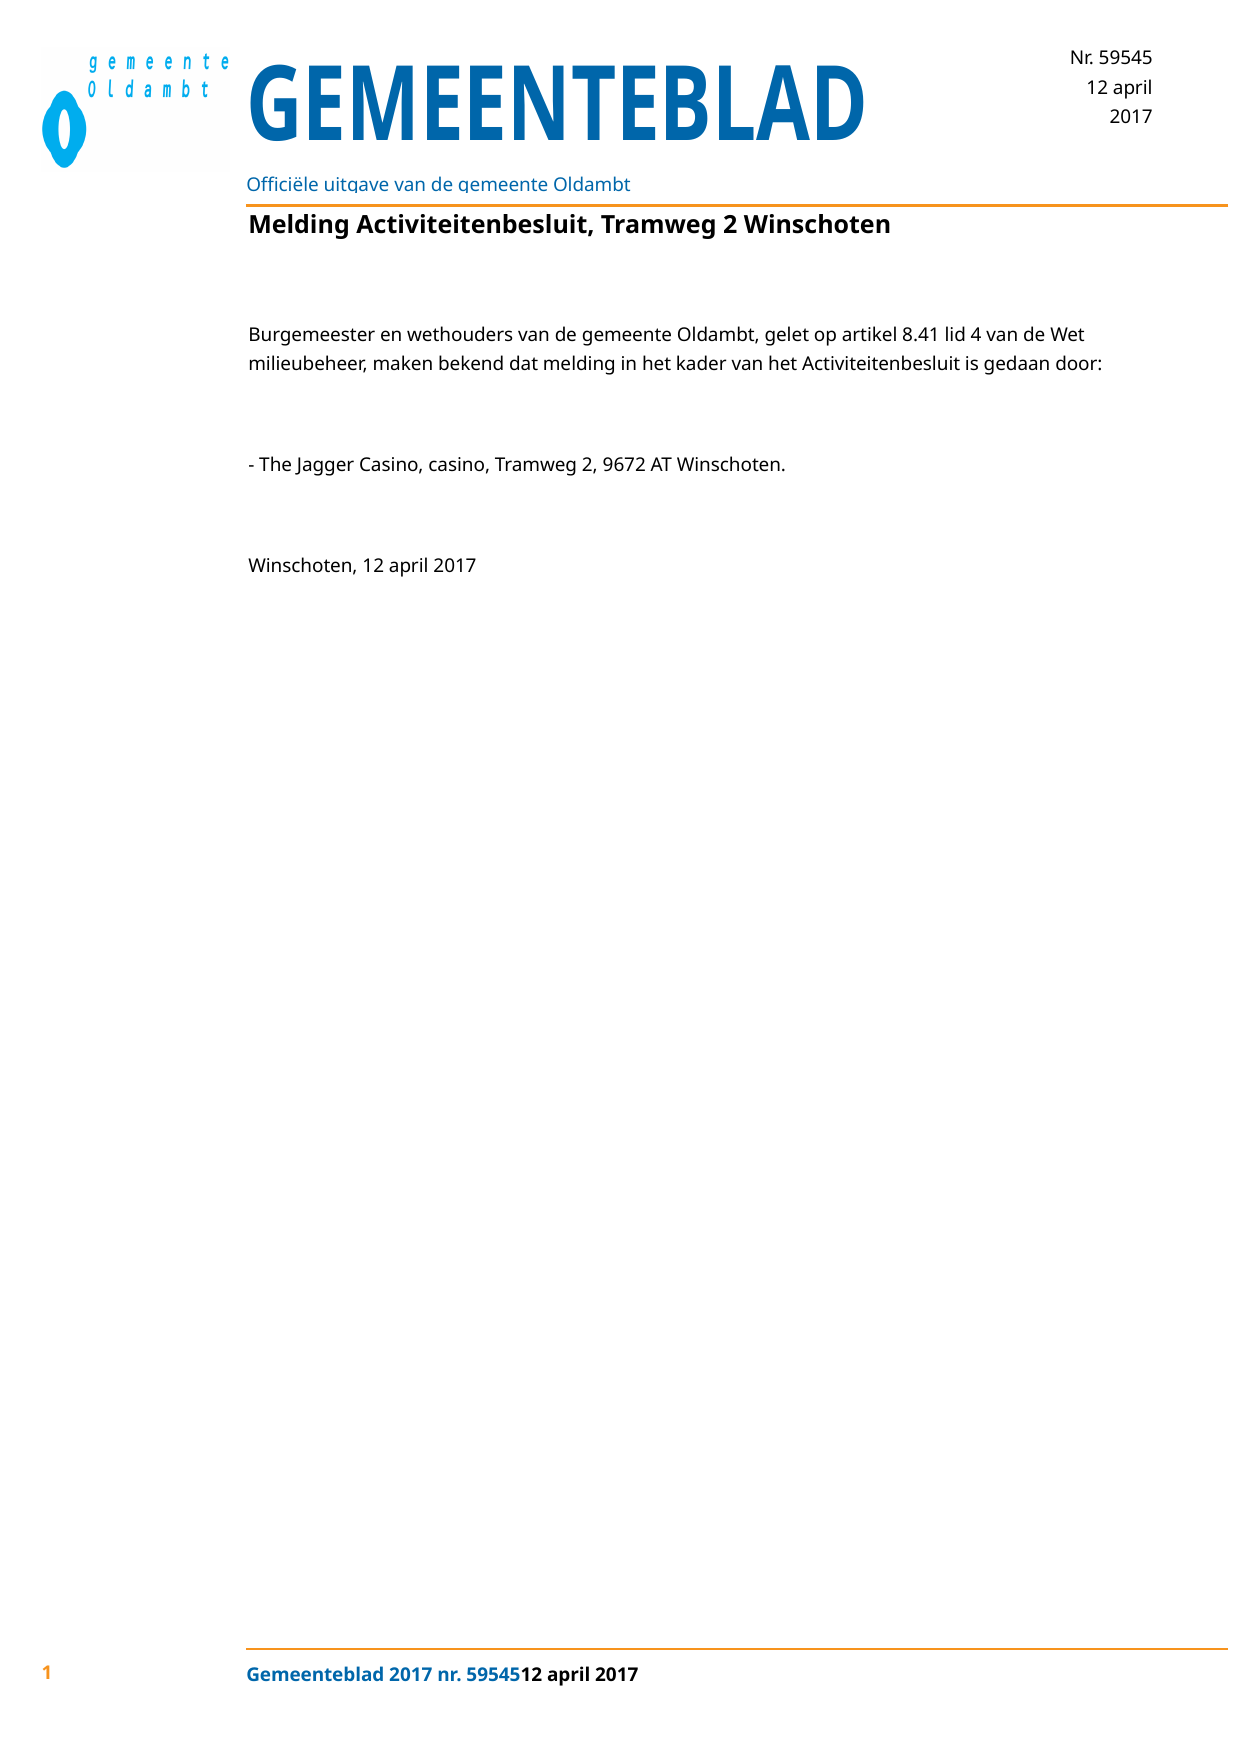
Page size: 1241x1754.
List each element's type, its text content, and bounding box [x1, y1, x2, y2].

text Melding Activiteitenbesluit, Tramweg 2 Winschoten [248, 207, 1152, 241]
text Burgemeester en wethouders van de gemeente Oldambt, gelet op artikel 8.41 lid 4 van de Wet milieubeheer, maken bekend dat melding in het kader van het Activiteitenbesluit is gedaan door: [248, 321, 1152, 376]
text Winschoten, 12 april 2017 [248, 552, 1152, 578]
picture [41, 47, 231, 172]
text - The Jagger Casino, casino, Tramweg 2, 9672 AT Winschoten. [248, 451, 1152, 477]
